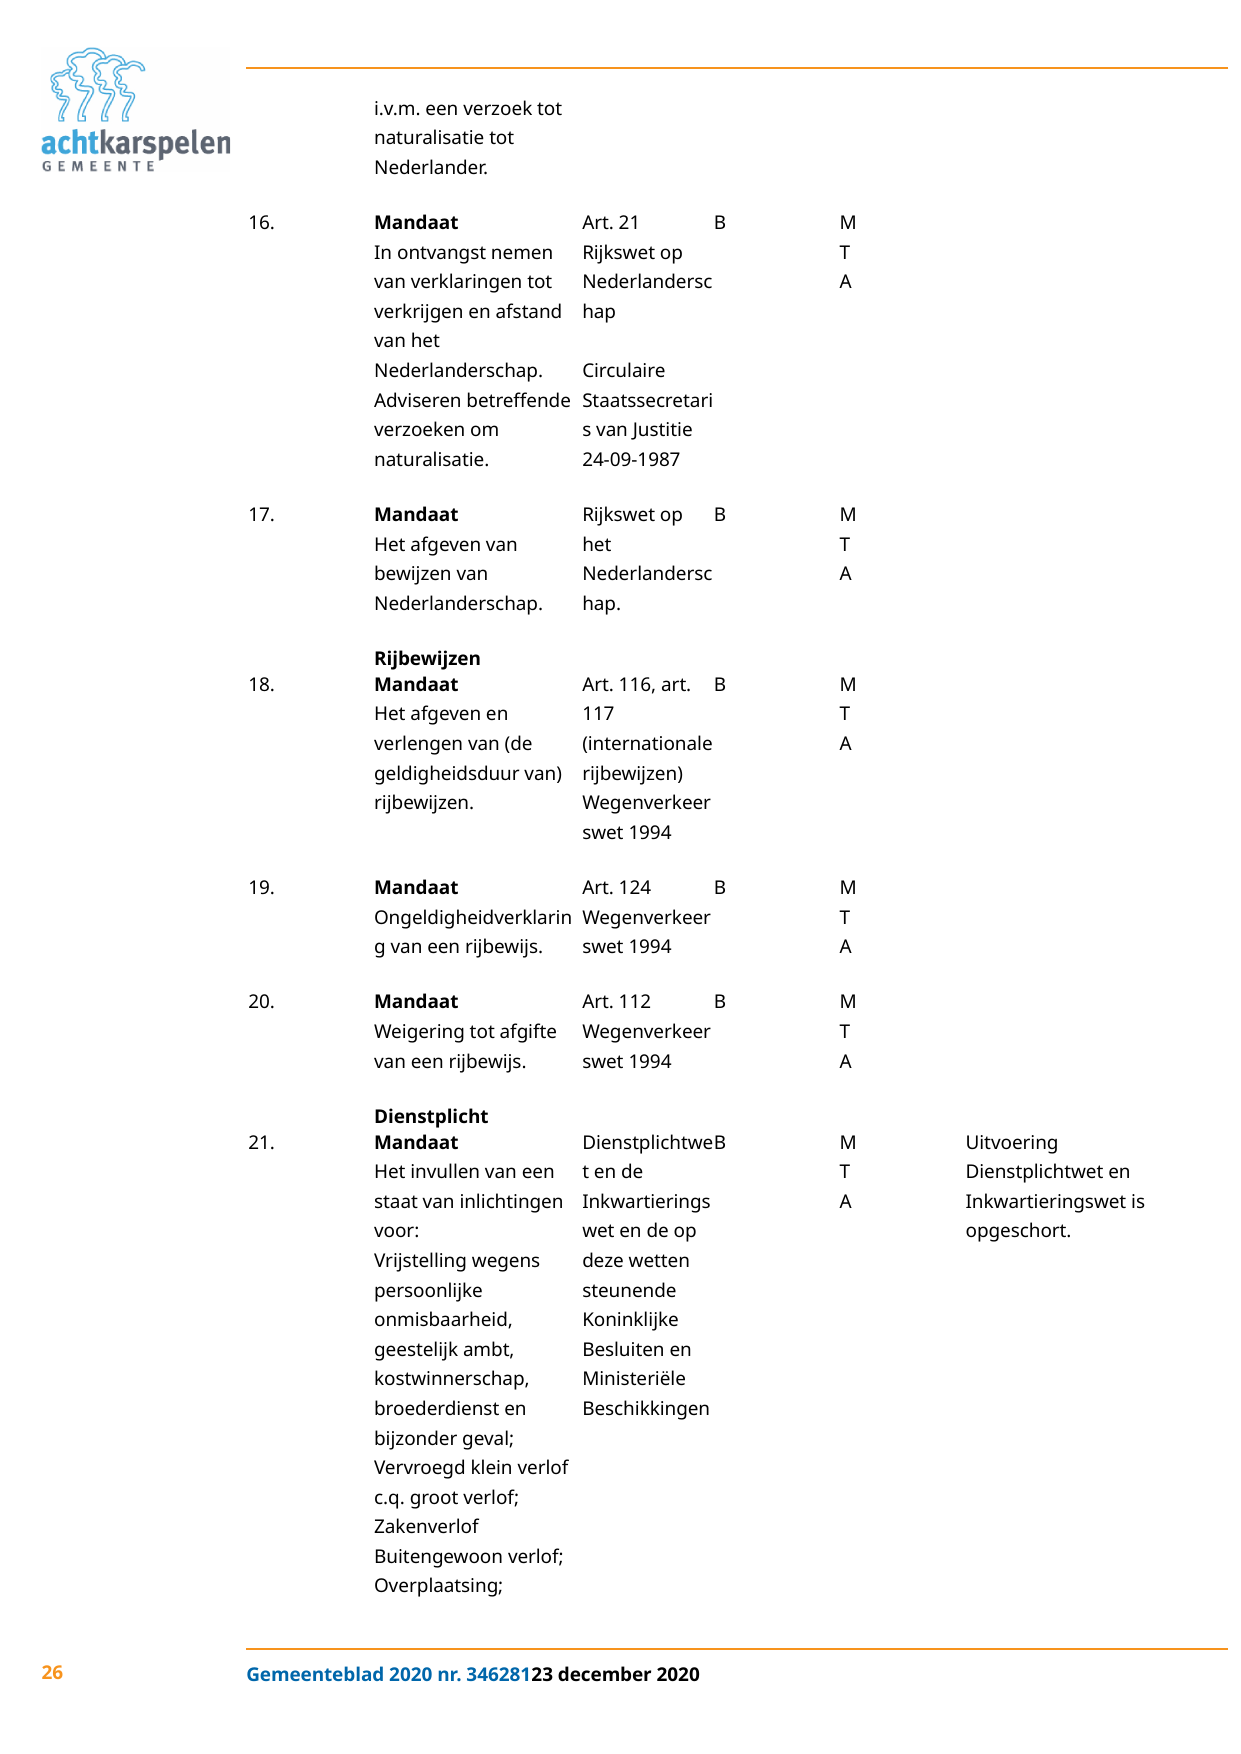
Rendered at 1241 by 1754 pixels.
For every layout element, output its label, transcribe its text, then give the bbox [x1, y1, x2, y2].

table_cell B [714, 671, 839, 874]
table_cell 17. [248, 501, 374, 645]
table_cell Mandaat Het invullen van een staat van inlichtingen voor: Vrijstelling wegens persoonlijke onmisbaarheid, geestelijk ambt, kostwinnerschap, broederdienst en bijzonder geval; Vervroegd klein verlof c.q. groot verlof; Zakenverlof Buitengewoon verlof; Overplaatsing; [374, 1129, 582, 1598]
table_cell M T A [839, 671, 965, 874]
table_cell Dienstplichtwet en de Inkwartieringswet en de op deze wetten steunende Koninklijke Besluiten en Ministeriële Beschikkingen [582, 1129, 713, 1598]
table_cell 20. [248, 989, 374, 1103]
table_cell 21. [248, 1129, 374, 1598]
table_cell B [714, 501, 839, 645]
table_cell [965, 95, 1152, 209]
table_cell Mandaat Ongeldigheidverklaring van een rijbewijs. [374, 874, 582, 989]
table_cell Mandaat Het afgeven en verlengen van (de geldigheidsduur van) rijbewijzen. [374, 671, 582, 874]
table_cell Rijbewijzen [374, 645, 1152, 671]
table_cell M T A [839, 874, 965, 989]
table_cell [965, 209, 1152, 501]
table_cell B [714, 1129, 839, 1598]
table_cell [248, 95, 374, 209]
table_cell M T A [839, 1129, 965, 1598]
table_cell Art. 21 Rijkswet op Nederlanderschap Circulaire Staatssecretaris van Justitie 24-09-1987 [582, 209, 713, 501]
table_cell [714, 95, 839, 209]
table_cell Rijkswet op het Nederlanderschap. [582, 501, 713, 645]
table_cell Mandaat Het afgeven van bewijzen van Nederlanderschap. [374, 501, 582, 645]
table_cell Art. 124 Wegenverkeerswet 1994 [582, 874, 713, 989]
table_cell 18. [248, 671, 374, 874]
table_cell 19. [248, 874, 374, 989]
table_cell Mandaat Weigering tot afgifte van een rijbewijs. [374, 989, 582, 1103]
table_cell M T A [839, 501, 965, 645]
table_cell B [714, 209, 839, 501]
table_cell [965, 671, 1152, 874]
table_cell Mandaat In ontvangst nemen van verklaringen tot verkrijgen en afstand van het Nederlanderschap. Adviseren betreffende verzoeken om naturalisatie. [374, 209, 582, 501]
table_cell B [714, 874, 839, 989]
table_cell i.v.m. een verzoek tot naturalisatie tot Nederlander. [374, 95, 582, 209]
table_cell [839, 95, 965, 209]
table_cell B [714, 989, 839, 1103]
table_cell [248, 645, 374, 671]
table_cell M T A [839, 209, 965, 501]
table_cell [965, 989, 1152, 1103]
table_cell [248, 1103, 374, 1129]
table_cell M T A [839, 989, 965, 1103]
table_cell Uitvoering Dienstplichtwet en Inkwartieringswet is opgeschort. [965, 1129, 1152, 1598]
table_cell Art. 112 Wegenverkeerswet 1994 [582, 989, 713, 1103]
table_cell [965, 501, 1152, 645]
table_cell [582, 95, 713, 209]
table_cell [965, 874, 1152, 989]
table_cell 16. [248, 209, 374, 501]
table_cell Art. 116, art. 117 (internationale rijbewijzen) Wegenverkeerswet 1994 [582, 671, 713, 874]
picture [41, 47, 231, 172]
table_cell Dienstplicht [374, 1103, 1152, 1129]
